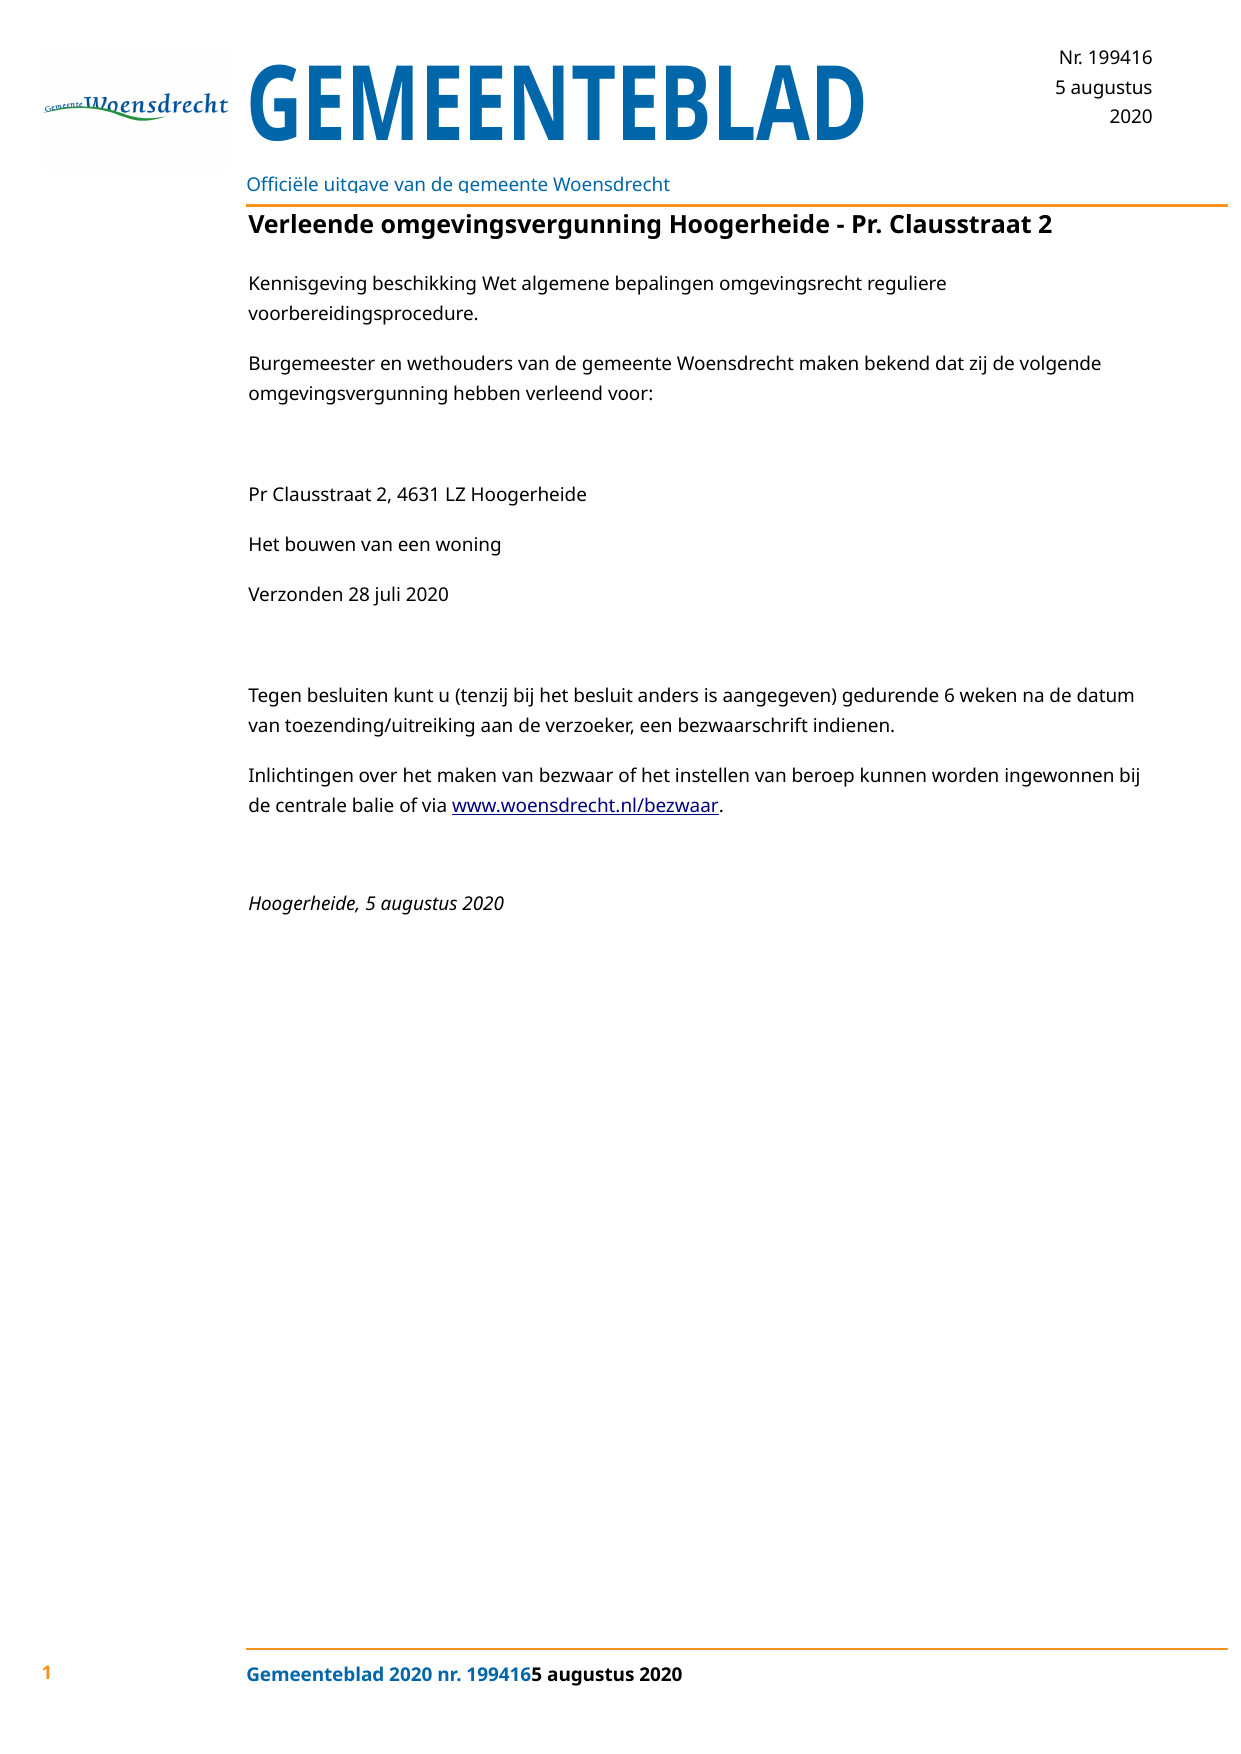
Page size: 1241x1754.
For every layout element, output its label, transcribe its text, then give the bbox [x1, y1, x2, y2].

text Kennisgeving beschikking Wet algemene bepalingen omgevingsrecht reguliere voorbereidingsprocedure. [248, 270, 1152, 326]
text Hoogerheide, 5 augustus 2020 [248, 890, 1152, 916]
picture [41, 47, 231, 172]
text Verzonden 28 juli 2020 [248, 582, 1152, 607]
text Het bouwen van een woning [248, 531, 1152, 557]
text Inlichtingen over het maken van bezwaar of het instellen van beroep kunnen worden ingewonnen bij de centrale balie of via www.woensdrecht.nl/bezwaar. [248, 762, 1152, 818]
text Pr Clausstraat 2, 4631 LZ Hoogerheide [248, 481, 1152, 506]
text Burgemeester en wethouders van de gemeente Woensdrecht maken bekend dat zij de volgende omgevingsvergunning hebben verleend voor: [248, 350, 1152, 406]
text Tegen besluiten kunt u (tenzij bij het besluit anders is aangegeven) gedurende 6 weken na de datum van toezending/uitreiking aan de verzoeker, een bezwaarschrift indienen. [248, 682, 1152, 738]
text Verleende omgevingsvergunning Hoogerheide - Pr. Clausstraat 2 [248, 207, 1152, 241]
